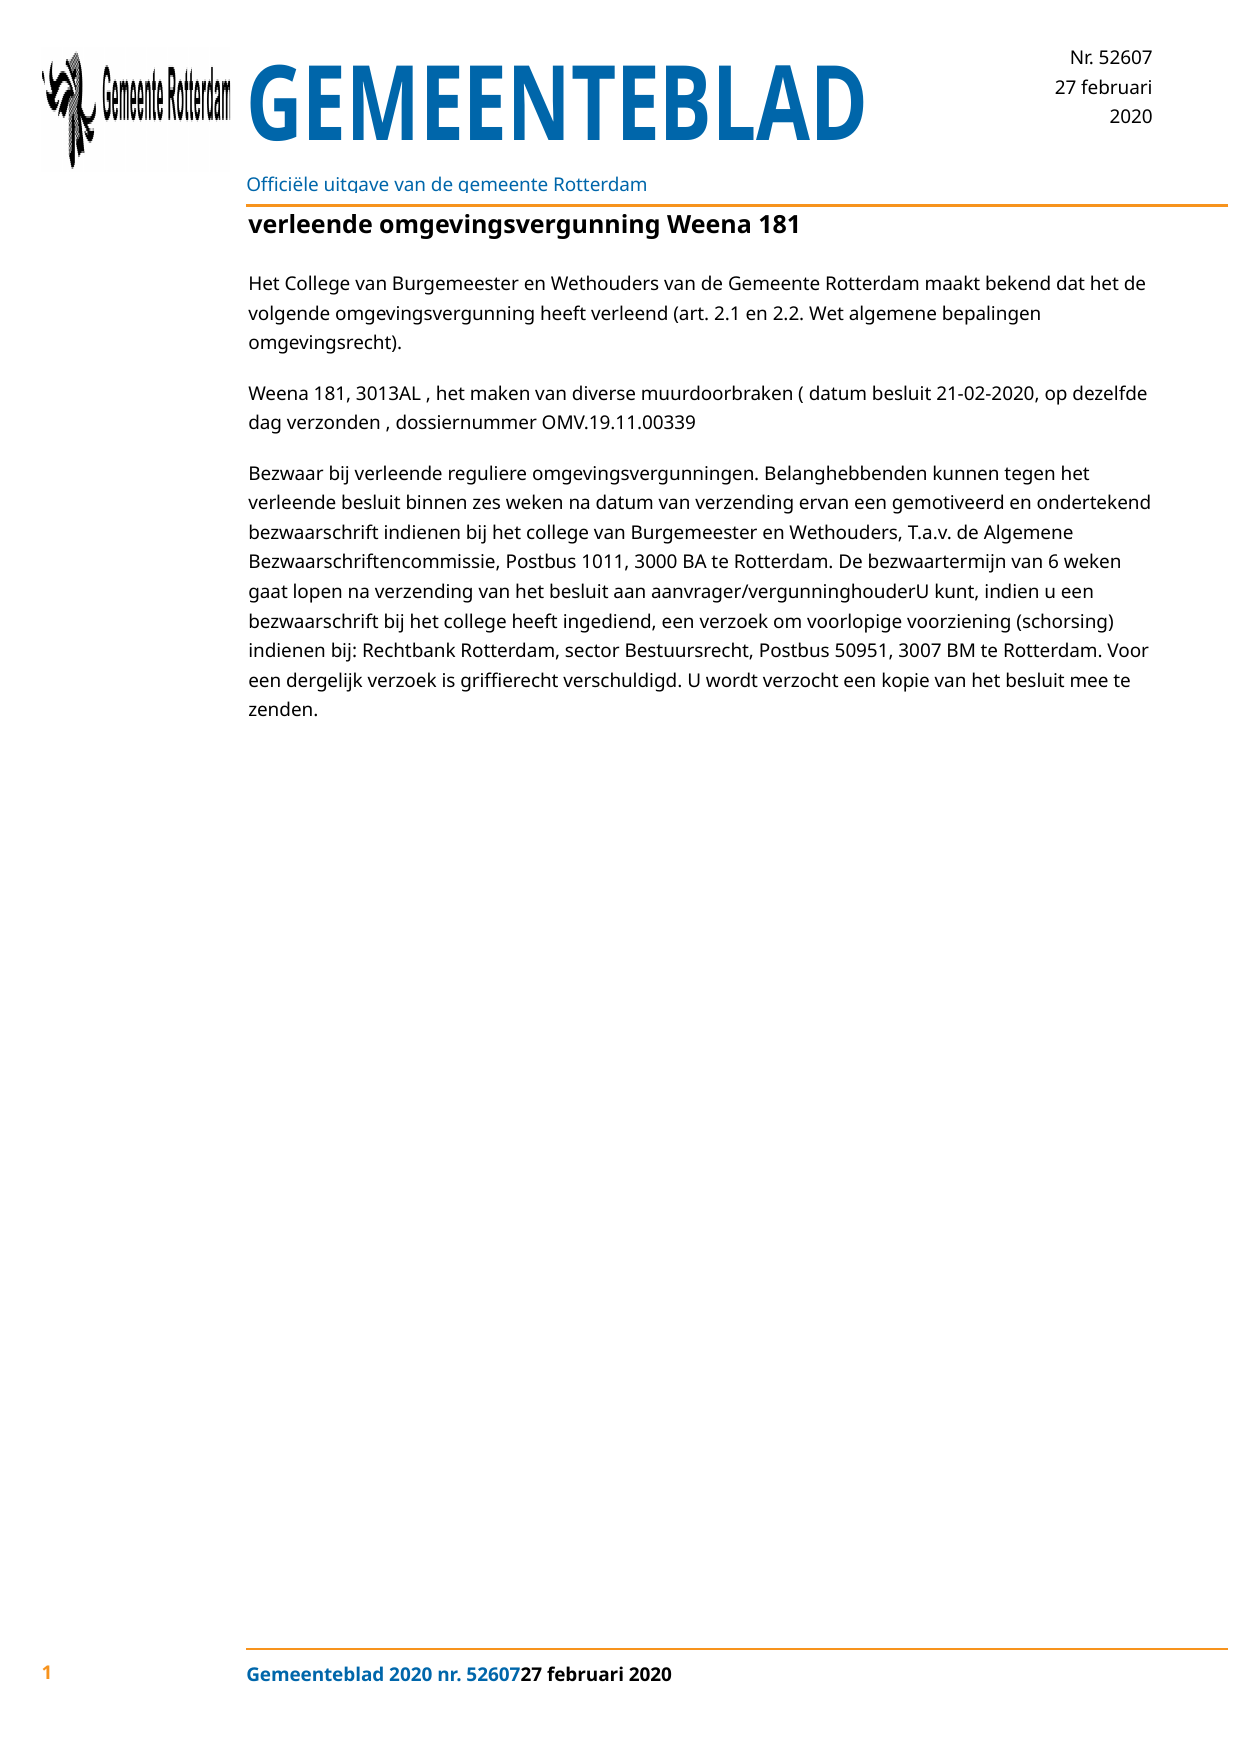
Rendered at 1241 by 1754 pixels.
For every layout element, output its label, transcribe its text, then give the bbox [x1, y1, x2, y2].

text Het College van Burgemeester en Wethouders van de Gemeente Rotterdam maakt bekend dat het de volgende omgevingsvergunning heeft verleend (art. 2.1 en 2.2. Wet algemene bepalingen omgevingsrecht). [248, 270, 1152, 355]
picture [41, 47, 231, 172]
text verleende omgevingsvergunning Weena 181 [248, 207, 1152, 241]
text Weena 181, 3013AL , het maken van diverse muurdoorbraken ( datum besluit 21-02-2020, op dezelfde dag verzonden , dossiernummer OMV.19.11.00339 [248, 380, 1152, 435]
text Bezwaar bij verleende reguliere omgevingsvergunningen. Belanghebbenden kunnen tegen het verleende besluit binnen zes weken na datum van verzending ervan een gemotiveerd en ondertekend bezwaarschrift indienen bij het college van Burgemeester en Wethouders, T.a.v. de Algemene Bezwaarschriftencommissie, Postbus 1011, 3000 BA te Rotterdam. De bezwaartermijn van 6 weken gaat lopen na verzending van het besluit aan aanvrager/vergunninghouderU kunt, indien u een bezwaarschrift bij het college heeft ingediend, een verzoek om voorlopige voorziening (schorsing) indienen bij: Rechtbank Rotterdam, sector Bestuursrecht, Postbus 50951, 3007 BM te Rotterdam. Voor een dergelijk verzoek is griffierecht verschuldigd. U wordt verzocht een kopie van het besluit mee te zenden. [248, 460, 1152, 722]
